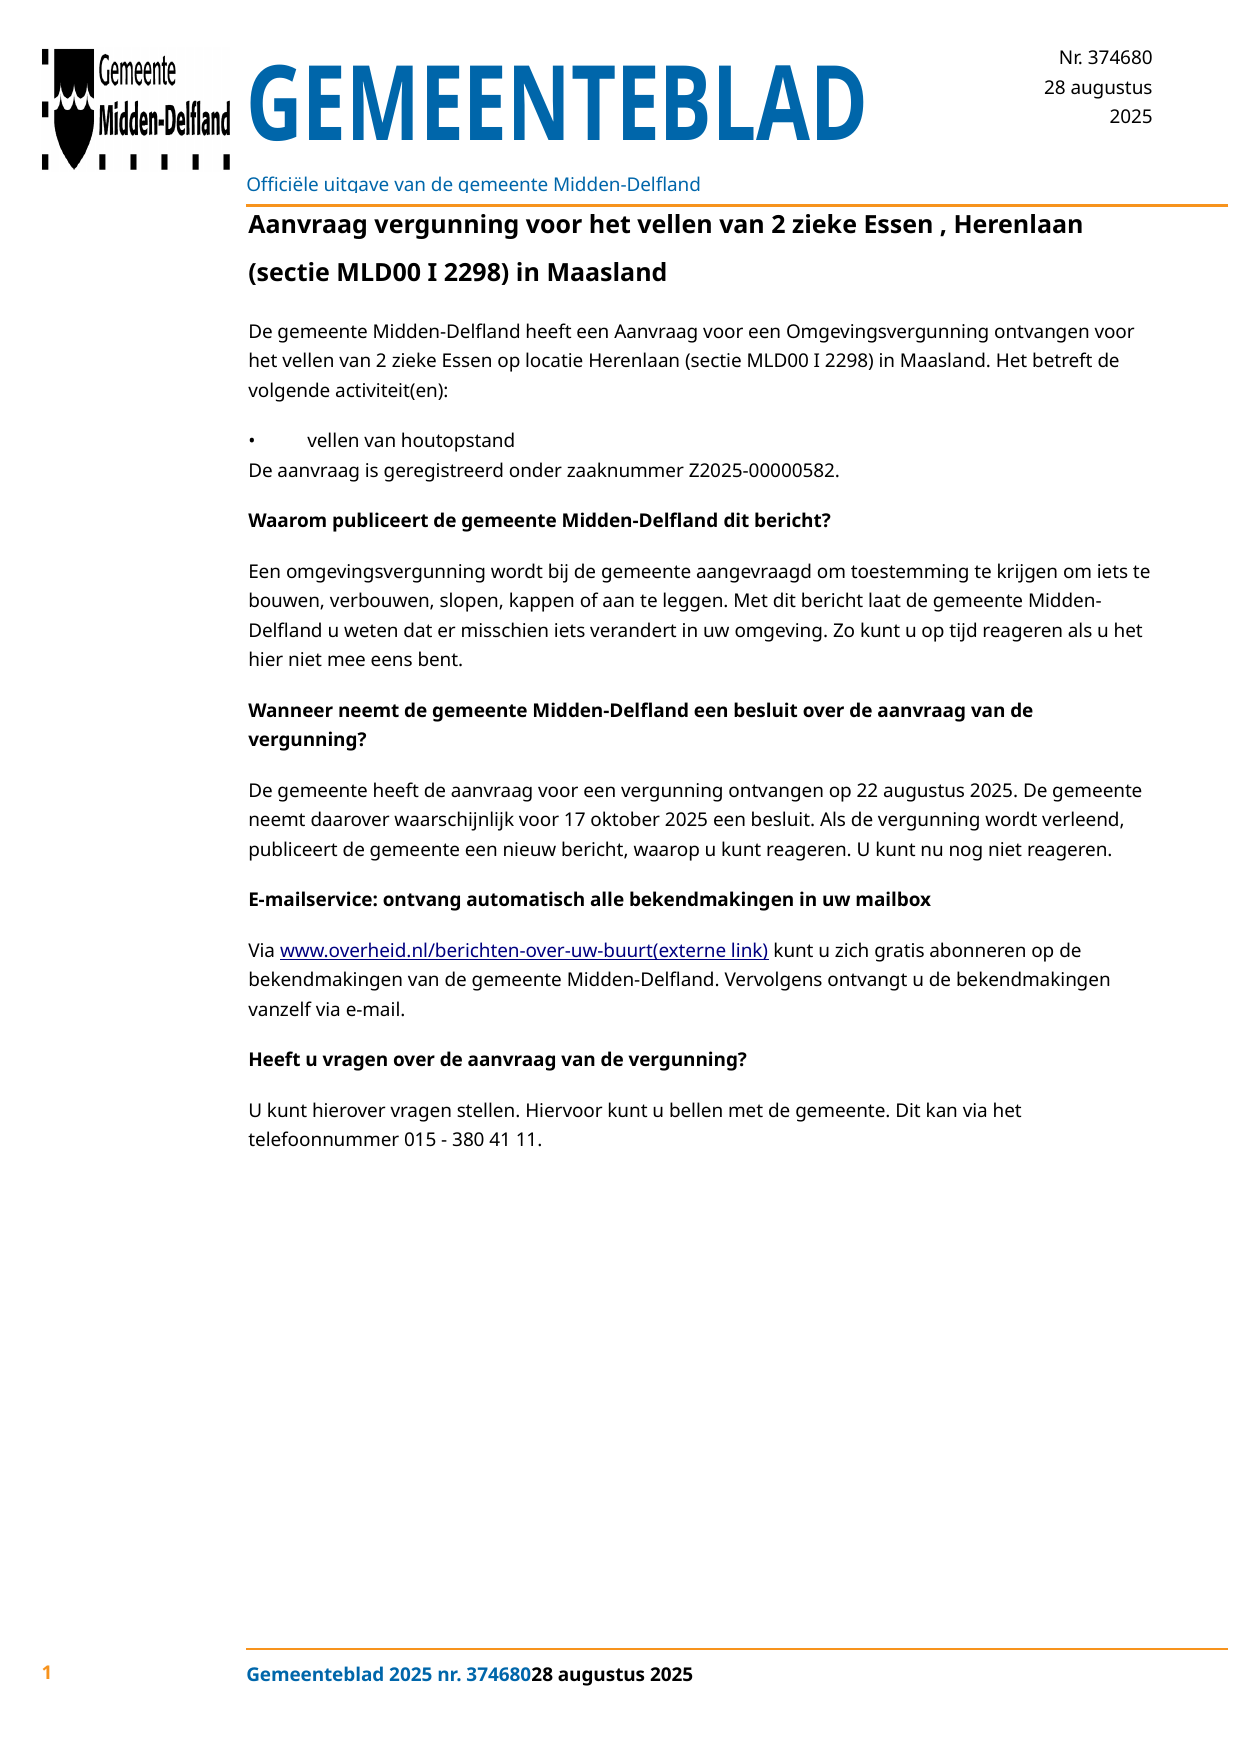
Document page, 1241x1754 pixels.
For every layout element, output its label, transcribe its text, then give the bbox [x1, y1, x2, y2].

text Via www.overheid.nl/berichten-over-uw-buurt(externe link) kunt u zich gratis abonneren op de bekendmakingen van de gemeente Midden-Delfland. Vervolgens ontvangt u de bekendmakingen vanzelf via e-mail. [248, 937, 1152, 1022]
text Wanneer neemt de gemeente Midden-Delfland een besluit over de aanvraag van de vergunning? [248, 697, 1152, 752]
text De aanvraag is geregistreerd onder zaaknummer Z2025-00000582. [248, 457, 1152, 483]
text De gemeente Midden-Delfland heeft een Aanvraag voor een Omgevingsvergunning ontvangen voor het vellen van 2 zieke Essen op locatie Herenlaan (sectie MLD00 I 2298) in Maasland. Het betreft de volgende activiteit(en): [248, 318, 1152, 403]
text E-mailservice: ontvang automatisch alle bekendmakingen in uw mailbox [248, 887, 1152, 912]
list vellen van houtopstand [248, 427, 1152, 453]
text U kunt hierover vragen stellen. Hiervoor kunt u bellen met de gemeente. Dit kan via het telefoonnummer 015 - 380 41 11. [248, 1097, 1152, 1152]
text Waarom publiceert de gemeente Midden-Delfland dit bericht? [248, 507, 1152, 533]
picture [41, 47, 231, 172]
text Aanvraag vergunning voor het vellen van 2 zieke Essen , Herenlaan (sectie MLD00 I 2298) in Maasland [248, 207, 1152, 288]
text De gemeente heeft de aanvraag voor een vergunning ontvangen op 22 augustus 2025. De gemeente neemt daarover waarschijnlijk voor 17 oktober 2025 een besluit. Als de vergunning wordt verleend, publiceert de gemeente een nieuw bericht, waarop u kunt reageren. U kunt nu nog niet reageren. [248, 777, 1152, 862]
text Een omgevingsvergunning wordt bij de gemeente aangevraagd om toestemming te krijgen om iets te bouwen, verbouwen, slopen, kappen of aan te leggen. Met dit bericht laat de gemeente Midden-Delfland u weten dat er misschien iets verandert in uw omgeving. Zo kunt u op tijd reageren als u het hier niet mee eens bent. [248, 558, 1152, 672]
text Heeft u vragen over de aanvraag van de vergunning? [248, 1047, 1152, 1072]
